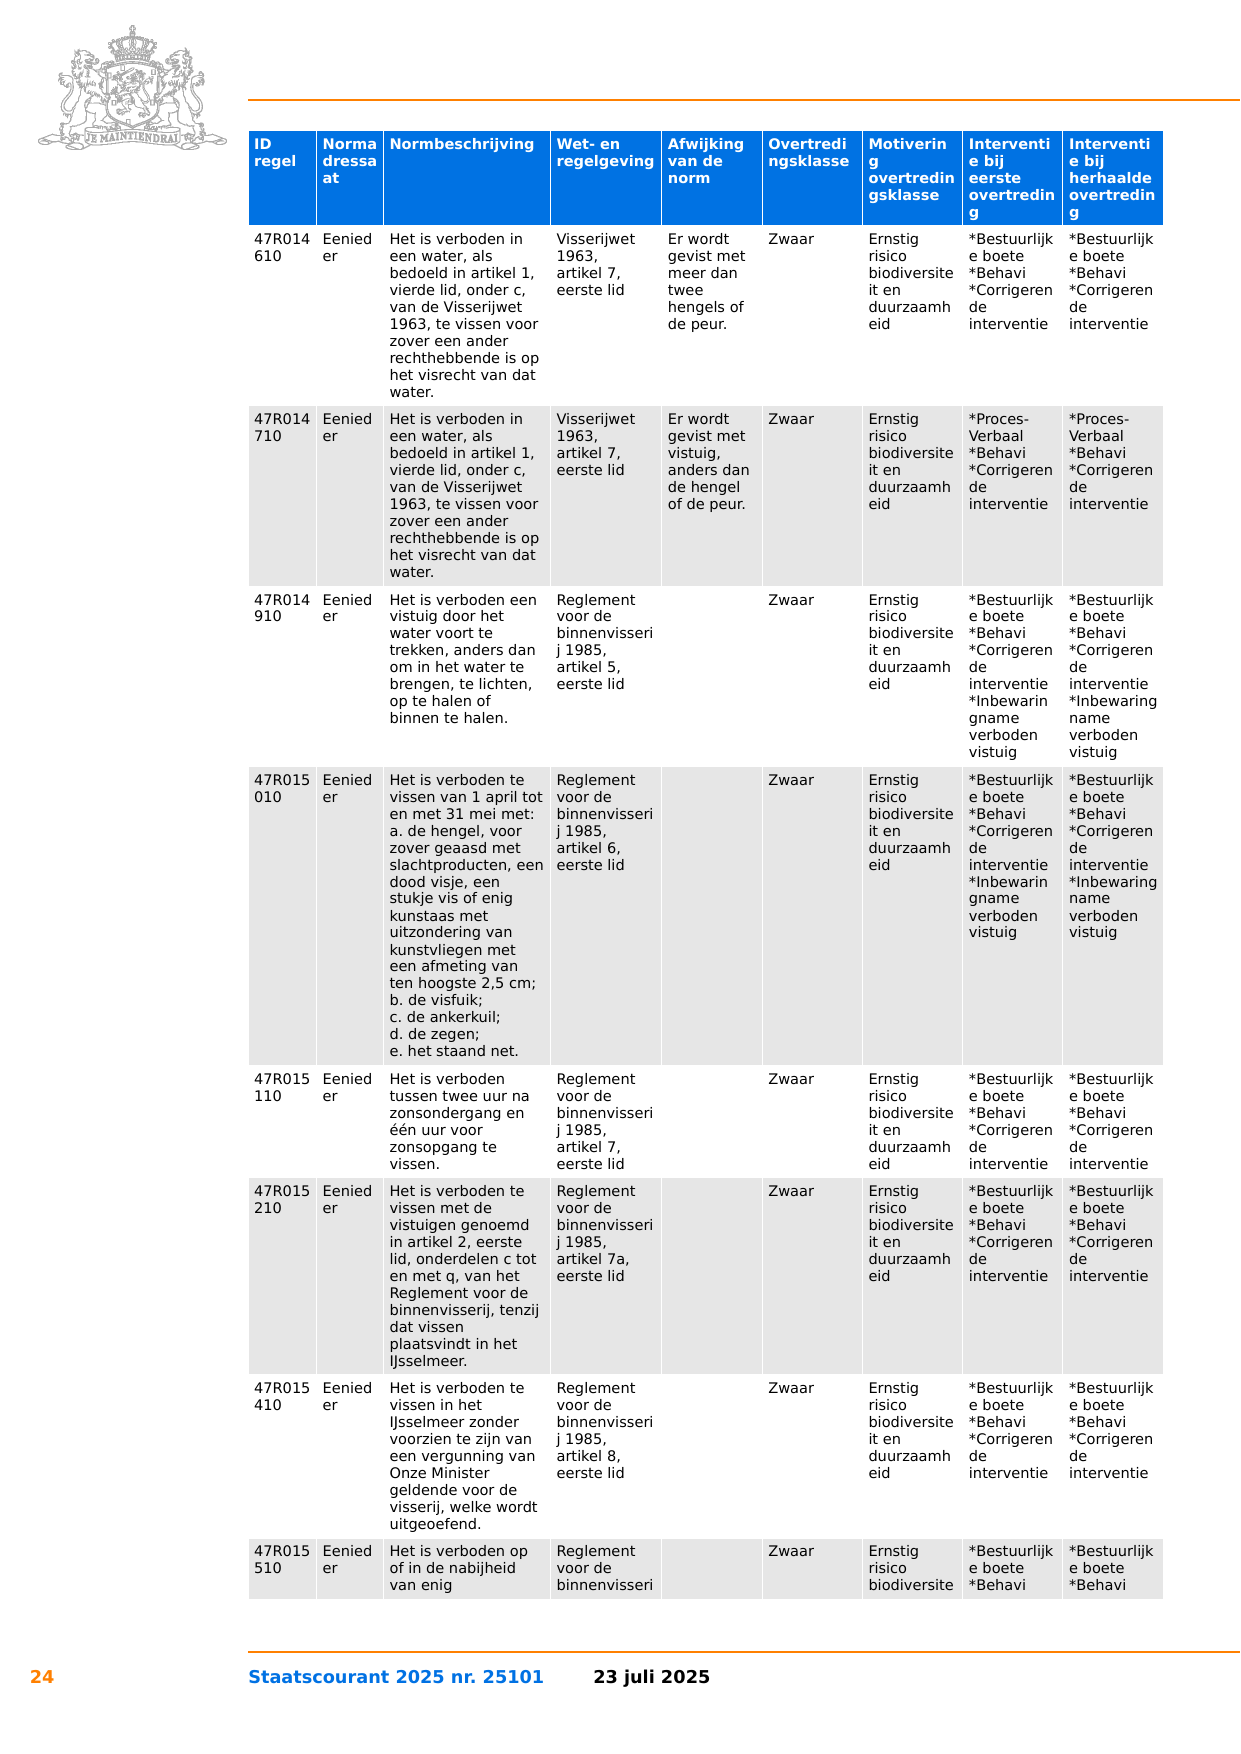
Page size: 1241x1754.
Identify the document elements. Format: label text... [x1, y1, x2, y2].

table_cell *Bestuurlijke boete *Behavi *Corrigerende interventie [1063, 1066, 1163, 1177]
table_cell *Bestuurlijke boete *Behavi *Corrigerende interventie [1063, 1178, 1163, 1374]
table_cell *Proces-Verbaal *Behavi *Corrigerende interventie [963, 406, 1062, 586]
table_cell Eenieder [317, 1066, 383, 1177]
table_cell Reglement voor de binnenvisseri [551, 1539, 661, 1599]
table_cell *Bestuurlijke boete *Behavi [963, 1539, 1062, 1599]
table_cell Eenieder [317, 226, 383, 405]
table_cell Ernstig risico biodiversiteit en duurzaamheid [863, 1178, 962, 1374]
table_header ID regel [249, 131, 316, 225]
table_header Normadressaat [317, 131, 383, 225]
picture [38, 25, 227, 150]
table_cell Eenieder [317, 767, 383, 1065]
table_cell Zwaar [763, 226, 862, 405]
table_cell Ernstig risico biodiversiteit en duurzaamheid [863, 587, 962, 766]
table_cell Visserijwet 1963, artikel 7, eerste lid [551, 226, 661, 405]
table_cell Het is verboden in een water, als bedoeld in artikel 1, vierde lid, onder c, van de Visserijwet 1963, te vissen voor zover een ander rechthebbende is op het visrecht van dat water. [384, 226, 550, 405]
table_cell 47R015410 [249, 1375, 316, 1538]
table_cell Het is verboden in een water, als bedoeld in artikel 1, vierde lid, onder c, van de Visserijwet 1963, te vissen voor zover een ander rechthebbende is op het visrecht van dat water. [384, 406, 550, 586]
table_cell 47R015210 [249, 1178, 316, 1374]
table_cell 47R014710 [249, 406, 316, 586]
table_cell Reglement voor de binnenvisserij 1985, artikel 7, eerste lid [551, 1066, 661, 1177]
table_cell *Proces-Verbaal *Behavi *Corrigerende interventie [1063, 406, 1163, 586]
table_cell Visserijwet 1963, artikel 7, eerste lid [551, 406, 661, 586]
table_cell [662, 1066, 762, 1177]
table_cell Zwaar [763, 1539, 862, 1599]
table_cell Het is verboden tussen twee uur na zonsondergang en één uur voor zonsopgang te vissen. [384, 1066, 550, 1177]
table_cell Zwaar [763, 1375, 862, 1538]
table_cell [662, 767, 762, 1065]
table_header Wet- en regelgeving [551, 131, 661, 225]
table_cell Reglement voor de binnenvisserij 1985, artikel 5, eerste lid [551, 587, 661, 766]
table_header Afwijking van de norm [662, 131, 762, 225]
table_cell Reglement voor de binnenvisserij 1985, artikel 8, eerste lid [551, 1375, 661, 1538]
table_cell Ernstig risico biodiversite [863, 1539, 962, 1599]
table_cell Eenieder [317, 587, 383, 766]
table_header Motivering overtredingsklasse [863, 131, 962, 225]
table_cell Ernstig risico biodiversiteit en duurzaamheid [863, 1375, 962, 1538]
table_header Normbeschrijving [384, 131, 550, 225]
table_cell Zwaar [763, 767, 862, 1065]
table_cell 47R015010 [249, 767, 316, 1065]
table_cell Zwaar [763, 1066, 862, 1177]
table_cell [662, 1539, 762, 1599]
table_cell Eenieder [317, 1375, 383, 1538]
table_cell Het is verboden een vistuig door het water voort te trekken, anders dan om in het water te brengen, te lichten, op te halen of binnen te halen. [384, 587, 550, 766]
table_cell *Bestuurlijke boete *Behavi *Corrigerende interventie [963, 1178, 1062, 1374]
table_cell *Bestuurlijke boete *Behavi *Corrigerende interventie *Inbewaringname verboden vistuig [1063, 767, 1163, 1065]
table_cell Eenieder [317, 406, 383, 586]
table_cell Zwaar [763, 406, 862, 586]
table_cell Er wordt gevist met meer dan twee hengels of de peur. [662, 226, 762, 405]
table_cell Het is verboden te vissen in het IJsselmeer zonder voorzien te zijn van een vergunning van Onze Minister geldende voor de visserij, welke wordt uitgeoefend. [384, 1375, 550, 1538]
table_cell [662, 1375, 762, 1538]
table_cell Er wordt gevist met vistuig, anders dan de hengel of de peur. [662, 406, 762, 586]
table_cell 47R014610 [249, 226, 316, 405]
table_cell Reglement voor de binnenvisserij 1985, artikel 6, eerste lid [551, 767, 661, 1065]
table_cell Ernstig risico biodiversiteit en duurzaamheid [863, 767, 962, 1065]
table_cell *Bestuurlijke boete *Behavi [1063, 1539, 1163, 1599]
table_cell Het is verboden op of in de nabijheid van enig [384, 1539, 550, 1599]
table_header Interventie bij eerste overtreding [963, 131, 1062, 225]
table_header Interventie bij herhaalde overtreding [1063, 131, 1163, 225]
table_cell Het is verboden te vissen van 1 april tot en met 31 mei met: a. de hengel, voor zover geaasd met slachtproducten, een dood visje, een stukje vis of enig kunstaas met uitzondering van kunstvliegen met een afmeting van ten hoogste 2,5 cm; b. de visfuik; c. de ankerkuil; d. de zegen; e. het staand net. [384, 767, 550, 1065]
table_cell *Bestuurlijke boete *Behavi *Corrigerende interventie *Inbewaringname verboden vistuig [963, 587, 1062, 766]
table_cell 47R015510 [249, 1539, 316, 1599]
table_cell *Bestuurlijke boete *Behavi *Corrigerende interventie *Inbewaringname verboden vistuig [963, 767, 1062, 1065]
table_cell Zwaar [763, 587, 862, 766]
table_cell Eenieder [317, 1178, 383, 1374]
table_cell *Bestuurlijke boete *Behavi *Corrigerende interventie [1063, 1375, 1163, 1538]
table_cell *Bestuurlijke boete *Behavi *Corrigerende interventie [1063, 226, 1163, 405]
table_cell *Bestuurlijke boete *Behavi *Corrigerende interventie *Inbewaringname verboden vistuig [1063, 587, 1163, 766]
table_header Overtredingsklasse [763, 131, 862, 225]
table_cell Het is verboden te vissen met de vistuigen genoemd in artikel 2, eerste lid, onderdelen c tot en met q, van het Reglement voor de binnenvisserij, tenzij dat vissen plaatsvindt in het IJsselmeer. [384, 1178, 550, 1374]
table_cell Ernstig risico biodiversiteit en duurzaamheid [863, 226, 962, 405]
table_cell Ernstig risico biodiversiteit en duurzaamheid [863, 1066, 962, 1177]
table_cell *Bestuurlijke boete *Behavi *Corrigerende interventie [963, 1375, 1062, 1538]
table_cell *Bestuurlijke boete *Behavi *Corrigerende interventie [963, 1066, 1062, 1177]
table_cell 47R014910 [249, 587, 316, 766]
table_cell Eenieder [317, 1539, 383, 1599]
table_cell [662, 587, 762, 766]
table_cell Zwaar [763, 1178, 862, 1374]
table_cell 47R015110 [249, 1066, 316, 1177]
table_cell Reglement voor de binnenvisserij 1985, artikel 7a, eerste lid [551, 1178, 661, 1374]
table_cell *Bestuurlijke boete *Behavi *Corrigerende interventie [963, 226, 1062, 405]
table_cell [662, 1178, 762, 1374]
table_cell Ernstig risico biodiversiteit en duurzaamheid [863, 406, 962, 586]
